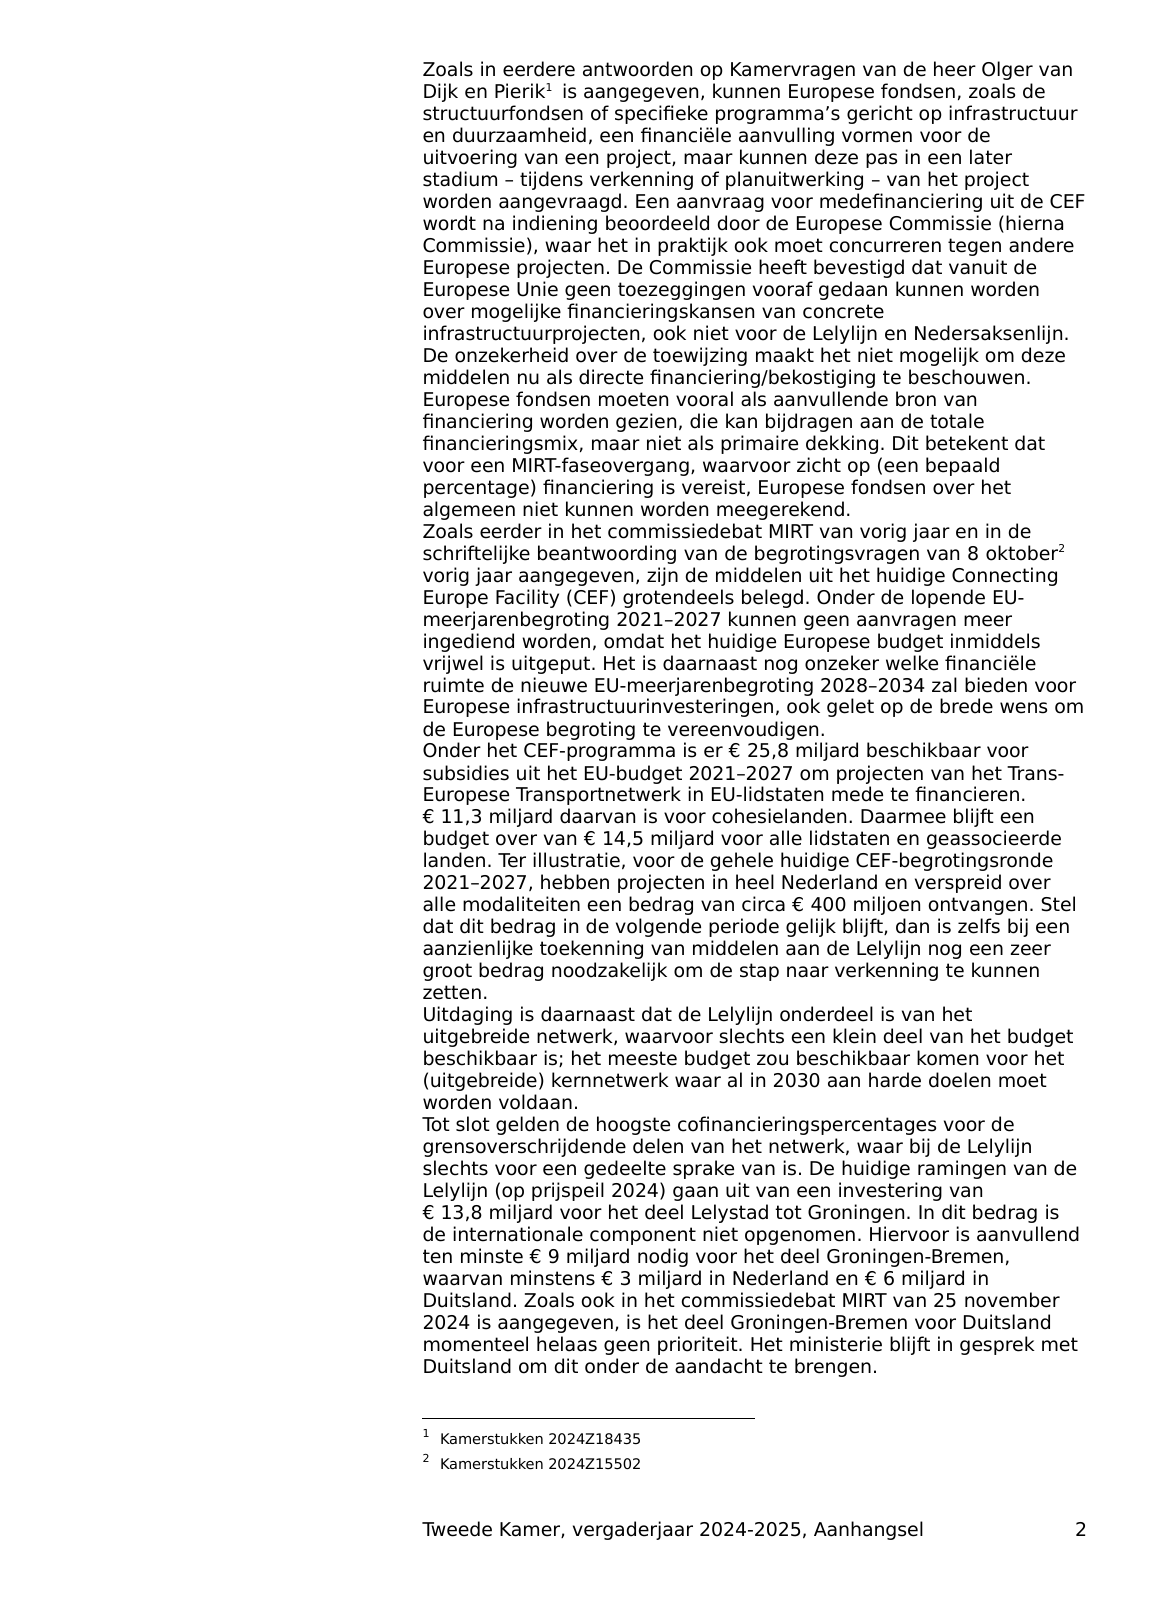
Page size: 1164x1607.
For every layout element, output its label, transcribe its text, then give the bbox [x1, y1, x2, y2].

text Onder het CEF-programma is er € 25,8 miljard beschikbaar voor subsidies uit het EU-budget 2021–2027 om projecten van het Trans-Europese Transportnetwerk in EU-lidstaten mede te financieren. € 11,3 miljard daarvan is voor cohesielanden. Daarmee blijft een budget over van € 14,5 miljard voor alle lidstaten en geassocieerde landen. Ter illustratie, voor de gehele huidige CEF-begrotingsronde 2021–2027, hebben projecten in heel Nederland en verspreid over alle modaliteiten een bedrag van circa € 400 miljoen ontvangen. Stel dat dit bedrag in de volgende periode gelijk blijft, dan is zelfs bij een aanzienlijke toekenning van middelen aan de Lelylijn nog een zeer groot bedrag noodzakelijk om de stap naar verkenning te kunnen zetten. [422, 740, 1087, 1004]
text De onzekerheid over de toewijzing maakt het niet mogelijk om deze middelen nu als directe financiering/bekostiging te beschouwen. Europese fondsen moeten vooral als aanvullende bron van financiering worden gezien, die kan bijdragen aan de totale financieringsmix, maar niet als primaire dekking. Dit betekent dat voor een MIRT-faseovergang, waarvoor zicht op (een bepaald percentage) financiering is vereist, Europese fondsen over het algemeen niet kunnen worden meegerekend. [422, 345, 1087, 521]
text Uitdaging is daarnaast dat de Lelylijn onderdeel is van het uitgebreide netwerk, waarvoor slechts een klein deel van het budget beschikbaar is; het meeste budget zou beschikbaar komen voor het (uitgebreide) kernnetwerk waar al in 2030 aan harde doelen moet worden voldaan. [422, 1004, 1087, 1114]
text Kamerstukken 2024Z18435 [422, 1427, 1087, 1449]
text Zoals in eerdere antwoorden op Kamervragen van de heer Olger van Dijk en Pierik is aangegeven, kunnen Europese fondsen, zoals de structuurfondsen of specifieke programma’s gericht op infrastructuur en duurzaamheid, een financiële aanvulling vormen voor de uitvoering van een project, maar kunnen deze pas in een later stadium – tijdens verkenning of planuitwerking – van het project worden aangevraagd. Een aanvraag voor medefinanciering uit de CEF wordt na indiening beoordeeld door de Europese Commissie (hierna Commissie), waar het in praktijk ook moet concurreren tegen andere Europese projecten. De Commissie heeft bevestigd dat vanuit de Europese Unie geen toezeggingen vooraf gedaan kunnen worden over mogelijke financieringskansen van concrete infrastructuurprojecten, ook niet voor de Lelylijn en Nedersaksenlijn. [422, 59, 1087, 345]
text Zoals eerder in het commissiedebat MIRT van vorig jaar en in de schriftelijke beantwoording van de begrotingsvragen van 8 oktober vorig jaar aangegeven, zijn de middelen uit het huidige Connecting Europe Facility (CEF) grotendeels belegd. Onder de lopende EU-meerjarenbegroting 2021–2027 kunnen geen aanvragen meer ingediend worden, omdat het huidige Europese budget inmiddels vrijwel is uitgeput. Het is daarnaast nog onzeker welke financiële ruimte de nieuwe EU-meerjarenbegroting 2028–2034 zal bieden voor Europese infrastructuurinvesteringen, ook gelet op de brede wens om de Europese begroting te vereenvoudigen. [422, 521, 1087, 740]
text Tot slot gelden de hoogste cofinancieringspercentages voor de grensoverschrijdende delen van het netwerk, waar bij de Lelylijn slechts voor een gedeelte sprake van is. De huidige ramingen van de Lelylijn (op prijspeil 2024) gaan uit van een investering van € 13,8 miljard voor het deel Lelystad tot Groningen. In dit bedrag is de internationale component niet opgenomen. Hiervoor is aanvullend ten minste € 9 miljard nodig voor het deel Groningen-Bremen, waarvan minstens € 3 miljard in Nederland en € 6 miljard in Duitsland. Zoals ook in het commissiedebat MIRT van 25 november 2024 is aangegeven, is het deel Groningen-Bremen voor Duitsland momenteel helaas geen prioriteit. Het ministerie blijft in gesprek met Duitsland om dit onder de aandacht te brengen. [422, 1114, 1087, 1378]
text Kamerstukken 2024Z15502 [422, 1452, 1087, 1474]
